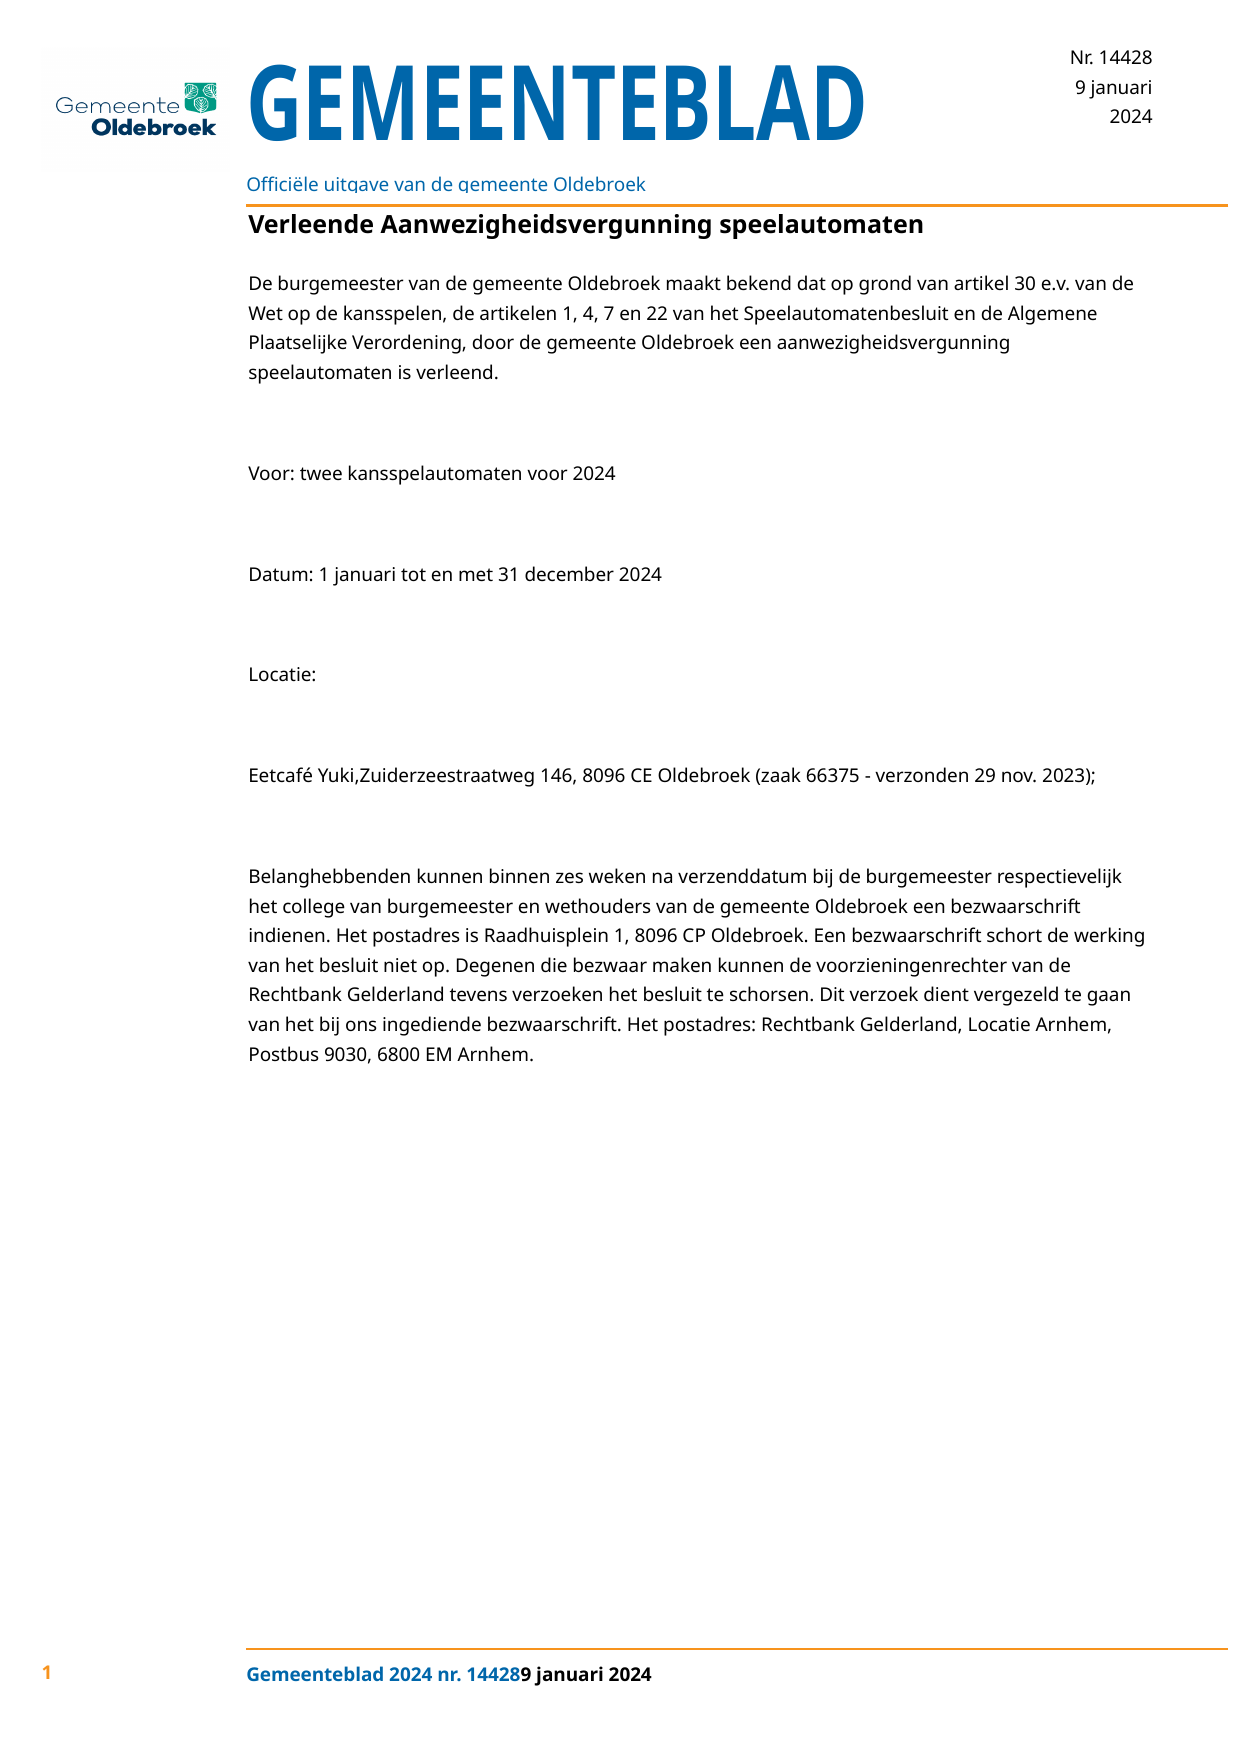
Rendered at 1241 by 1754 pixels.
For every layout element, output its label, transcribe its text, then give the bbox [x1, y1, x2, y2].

text Locatie: [248, 662, 1152, 687]
text Datum: 1 januari tot en met 31 december 2024 [248, 561, 1152, 586]
text Verleende Aanwezigheidsvergunning speelautomaten [248, 207, 1152, 241]
text De burgemeester van de gemeente Oldebroek maakt bekend dat op grond van artikel 30 e.v. van de Wet op de kansspelen, de artikelen 1, 4, 7 en 22 van het Speelautomatenbesluit en de Algemene Plaatselijke Verordening, door de gemeente Oldebroek een aanwezigheidsvergunning speelautomaten is verleend. [248, 270, 1152, 385]
text Eetcafé Yuki,Zuiderzeestraatweg 146, 8096 CE Oldebroek (zaak 66375 - verzonden 29 nov. 2023); [248, 762, 1152, 788]
text Belanghebbenden kunnen binnen zes weken na verzenddatum bij de burgemeester respectievelijk het college van burgemeester en wethouders van de gemeente Oldebroek een bezwaarschrift indienen. Het postadres is Raadhuisplein 1, 8096 CP Oldebroek. Een bezwaarschrift schort de werking van het besluit niet op. Degenen die bezwaar maken kunnen de voorzieningenrechter van de Rechtbank Gelderland tevens verzoeken het besluit te schorsen. Dit verzoek dient vergezeld te gaan van het bij ons ingediende bezwaarschrift. Het postadres: Rechtbank Gelderland, Locatie Arnhem, Postbus 9030, 6800 EM Arnhem. [248, 863, 1152, 1066]
picture [41, 47, 231, 172]
text Voor: twee kansspelautomaten voor 2024 [248, 460, 1152, 486]
